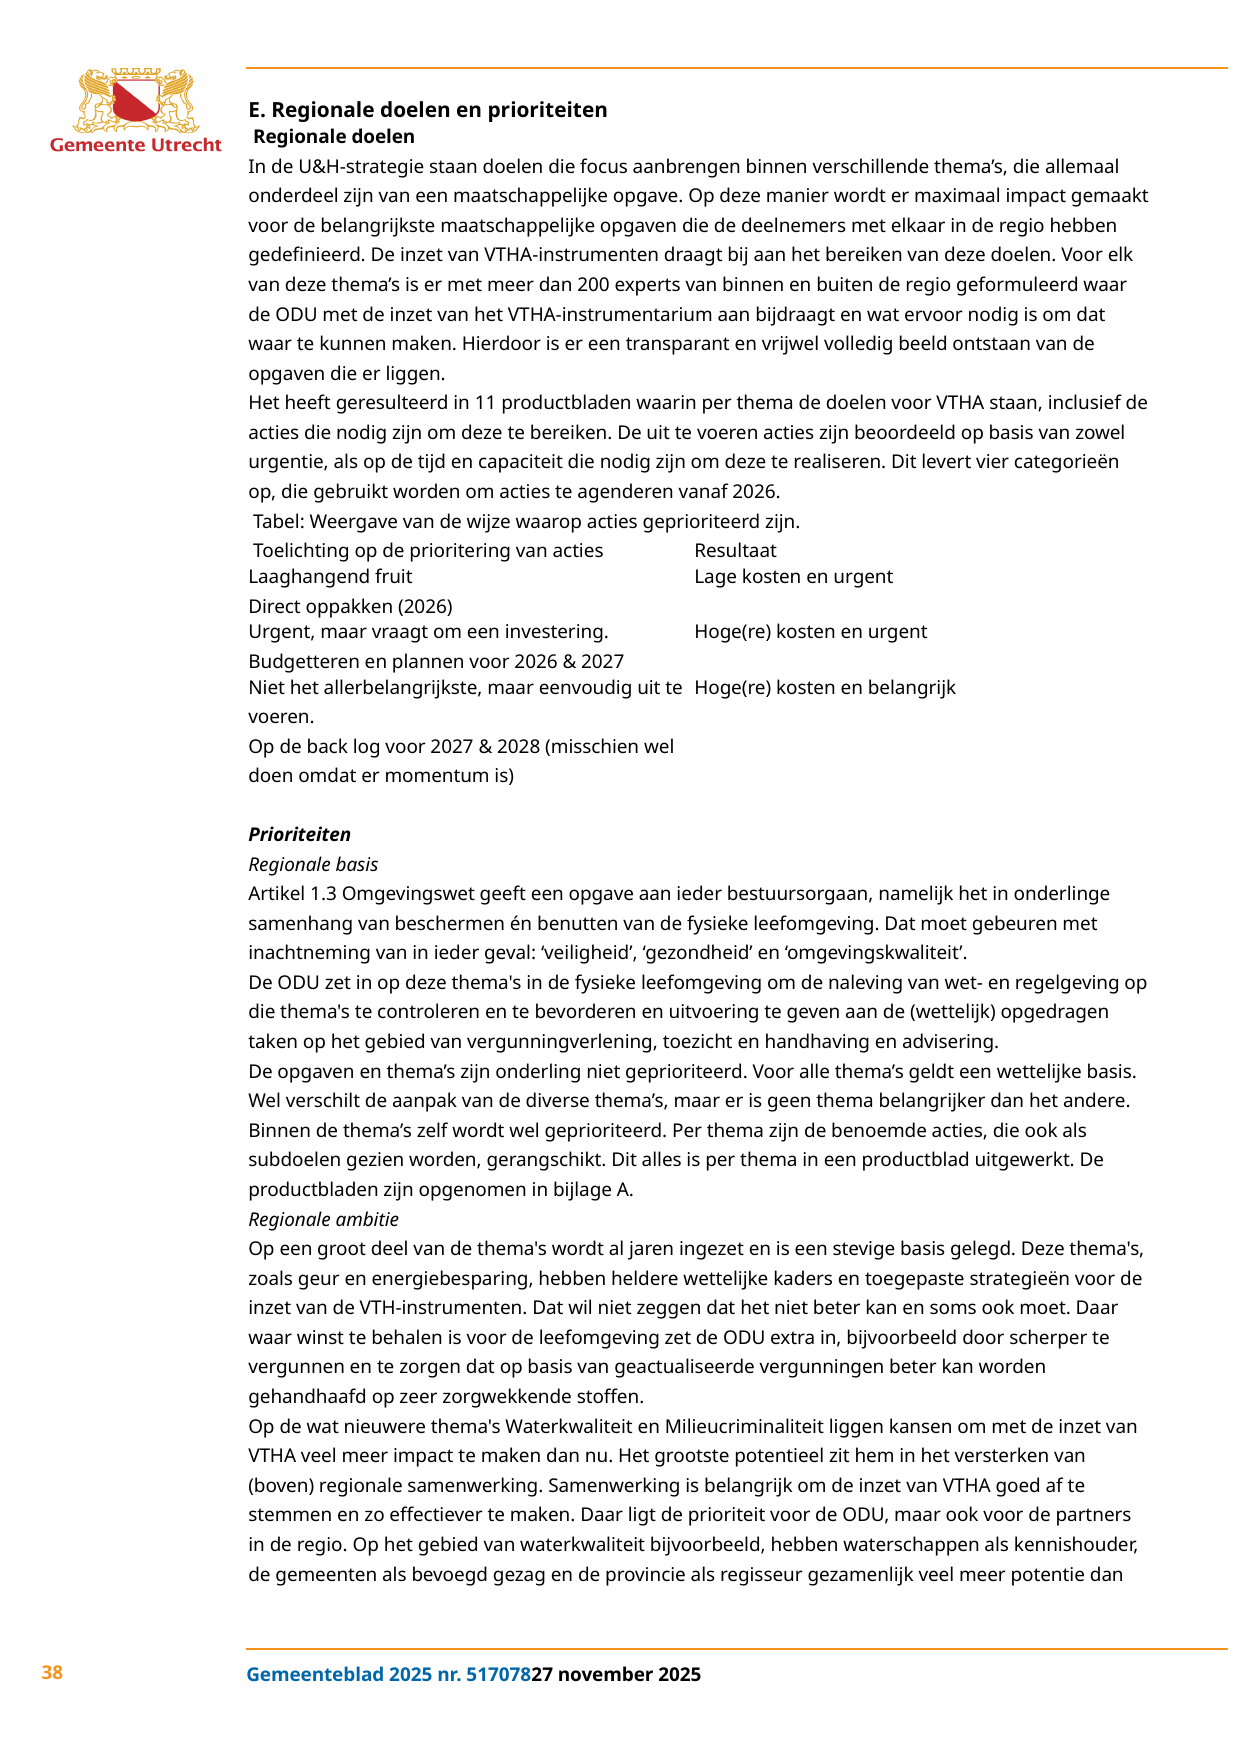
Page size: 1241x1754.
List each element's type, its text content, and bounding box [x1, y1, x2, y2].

table_cell Urgent, maar vraagt om een investering. Budgetteren en plannen voor 2026 & 2027 [248, 619, 694, 674]
text Tabel: Weergave van de wijze waarop acties geprioriteerd zijn. [248, 508, 1152, 534]
text Regionale doelen [248, 123, 1152, 149]
text E. Regionale doelen en prioriteiten [248, 95, 1152, 123]
text In de U&H-strategie staan doelen die focus aanbrengen binnen verschillende thema’s, die allemaal onderdeel zijn van een maatschappelijke opgave. Op deze manier wordt er maximaal impact gemaakt voor de belangrijkste maatschappelijke opgaven die de deelnemers met elkaar in de regio hebben gedefinieerd. De inzet van VTHA-instrumenten draagt bij aan het bereiken van deze doelen. Voor elk van deze thema’s is er met meer dan 200 experts van binnen en buiten de regio geformuleerd waar de ODU met de inzet van het VTHA-instrumentarium aan bijdraagt en wat ervoor nodig is om dat waar te kunnen maken. Hierdoor is er een transparant en vrijwel volledig beeld ontstaan van de opgaven die er liggen. [248, 153, 1152, 386]
text De ODU zet in op deze thema's in de fysieke leefomgeving om de naleving van wet- en regelgeving op die thema's te controleren en te bevorderen en uitvoering te geven aan de (wettelijk) opgedragen taken op het gebied van vergunningverlening, toezicht en handhaving en advisering. [248, 969, 1152, 1054]
table_header Toelichting op de prioritering van acties [248, 538, 694, 563]
table_header Resultaat [694, 538, 1152, 563]
text Op een groot deel van de thema's wordt al jaren ingezet en is een stevige basis gelegd. Deze thema's, zoals geur en energiebesparing, hebben heldere wettelijke kaders en toegepaste strategieën voor de inzet van de VTH-instrumenten. Dat wil niet zeggen dat het niet beter kan en soms ook moet. Daar waar winst te behalen is voor de leefomgeving zet de ODU extra in, bijvoorbeeld door scherper te vergunnen en te zorgen dat op basis van geactualiseerde vergunningen beter kan worden gehandhaafd op zeer zorgwekkende stoffen. [248, 1235, 1152, 1409]
text Op de wat nieuwere thema's Waterkwaliteit en Milieucriminaliteit liggen kansen om met de inzet van VTHA veel meer impact te maken dan nu. Het grootste potentieel zit hem in het versterken van (boven) regionale samenwerking. Samenwerking is belangrijk om de inzet van VTHA goed af te stemmen en zo effectiever te maken. Daar ligt de prioriteit voor de ODU, maar ook voor de partners in de regio. Op het gebied van waterkwaliteit bijvoorbeeld, hebben waterschappen als kennishouder, de gemeenten als bevoegd gezag en de provincie als regisseur gezamenlijk veel meer potentie dan [248, 1413, 1152, 1587]
table_cell Lage kosten en urgent [694, 563, 1152, 619]
text Regionale basis [248, 851, 1152, 877]
table_cell Hoge(re) kosten en belangrijk [694, 674, 1152, 788]
text Het heeft geresulteerd in 11 productbladen waarin per thema de doelen voor VTHA staan, inclusief de acties die nodig zijn om deze te bereiken. De uit te voeren acties zijn beoordeeld op basis van zowel urgentie, als op de tijd en capaciteit die nodig zijn om deze te realiseren. Dit levert vier categorieën op, die gebruikt worden om acties te agenderen vanaf 2026. [248, 389, 1152, 504]
table_cell Laaghangend fruit Direct oppakken (2026) [248, 563, 694, 619]
table_cell Niet het allerbelangrijkste, maar eenvoudig uit te voeren. Op de back log voor 2027 & 2028 (misschien wel doen omdat er momentum is) [248, 674, 694, 788]
text Artikel 1.3 Omgevingswet geeft een opgave aan ieder bestuursorgaan, namelijk het in onderlinge samenhang van beschermen én benutten van de fysieke leefomgeving. Dat moet gebeuren met inachtneming van in ieder geval: ‘veiligheid’, ‘gezondheid’ en ‘omgevingskwaliteit’. [248, 880, 1152, 965]
text De opgaven en thema’s zijn onderling niet geprioriteerd. Voor alle thema’s geldt een wettelijke basis. Wel verschilt de aanpak van de diverse thema’s, maar er is geen thema belangrijker dan het andere. Binnen de thema’s zelf wordt wel geprioriteerd. Per thema zijn de benoemde acties, die ook als subdoelen gezien worden, gerangschikt. Dit alles is per thema in een productblad uitgewerkt. De productbladen zijn opgenomen in bijlage A. [248, 1058, 1152, 1202]
picture [41, 47, 231, 172]
text Regionale ambitie [248, 1206, 1152, 1232]
text Prioriteiten [248, 821, 1152, 847]
table_cell Hoge(re) kosten en urgent [694, 619, 1152, 674]
